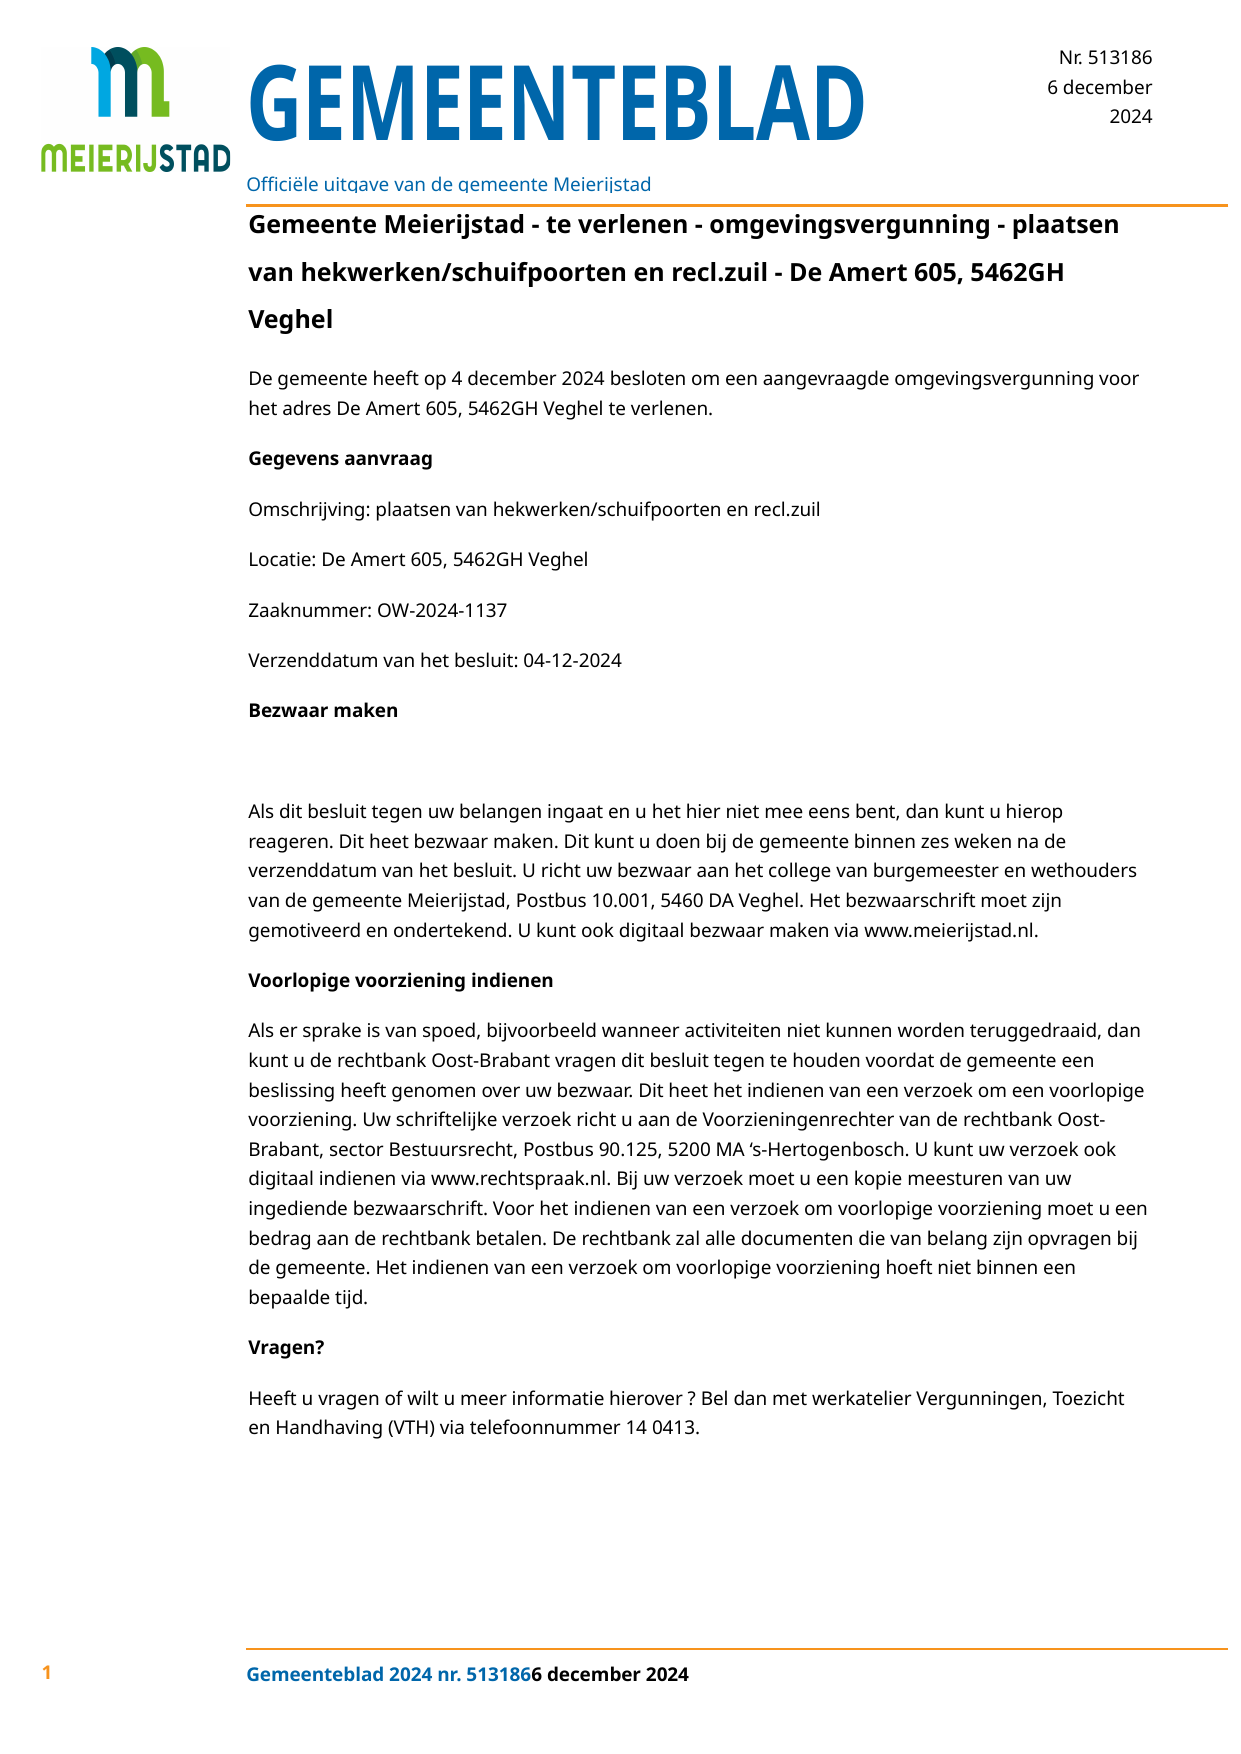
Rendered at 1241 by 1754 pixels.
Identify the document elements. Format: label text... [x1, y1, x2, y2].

text Gemeente Meierijstad - te verlenen - omgevingsvergunning - plaatsen van hekwerken/schuifpoorten en recl.zuil - De Amert 605, 5462GH Veghel [248, 207, 1152, 336]
text Heeft u vragen of wilt u meer informatie hierover ? Bel dan met werkatelier Vergunningen, Toezicht en Handhaving (VTH) via telefoonnummer 14 0413. [248, 1385, 1152, 1440]
text Als er sprake is van spoed, bijvoorbeeld wanneer activiteiten niet kunnen worden teruggedraaid, dan kunt u de rechtbank Oost-Brabant vragen dit besluit tegen te houden voordat de gemeente een beslissing heeft genomen over uw bezwaar. Dit heet het indienen van een verzoek om een voorlopige voorziening. Uw schriftelijke verzoek richt u aan de Voorzieningenrechter van de rechtbank Oost-Brabant, sector Bestuursrecht, Postbus 90.125, 5200 MA ‘s-Hertogenbosch. U kunt uw verzoek ook digitaal indienen via www.rechtspraak.nl. Bij uw verzoek moet u een kopie meesturen van uw ingediende bezwaarschrift. Voor het indienen van een verzoek om voorlopige voorziening moet u een bedrag aan de rechtbank betalen. De rechtbank zal alle documenten die van belang zijn opvragen bij de gemeente. Het indienen van een verzoek om voorlopige voorziening hoeft niet binnen een bepaalde tijd. [248, 1018, 1152, 1309]
text Locatie: De Amert 605, 5462GH Veghel [248, 546, 1152, 572]
text Als dit besluit tegen uw belangen ingaat en u het hier niet mee eens bent, dan kunt u hierop reageren. Dit heet bezwaar maken. Dit kunt u doen bij de gemeente binnen zes weken na de verzenddatum van het besluit. U richt uw bezwaar aan het college van burgemeester en wethouders van de gemeente Meierijstad, Postbus 10.001, 5460 DA Veghel. Het bezwaarschrift moet zijn gemotiveerd en ondertekend. U kunt ook digitaal bezwaar maken via www.meierijstad.nl. [248, 798, 1152, 942]
picture [41, 47, 231, 172]
text De gemeente heeft op 4 december 2024 besloten om een aangevraagde omgevingsvergunning voor het adres De Amert 605, 5462GH Veghel te verlenen. [248, 366, 1152, 421]
text Bezwaar maken [248, 698, 1152, 723]
text Zaaknummer: OW-2024-1137 [248, 597, 1152, 622]
text Voorlopige voorziening indienen [248, 967, 1152, 993]
text Vragen? [248, 1334, 1152, 1360]
text Verzenddatum van het besluit: 04-12-2024 [248, 647, 1152, 673]
text Omschrijving: plaatsen van hekwerken/schuifpoorten en recl.zuil [248, 496, 1152, 522]
text Gegevens aanvraag [248, 446, 1152, 471]
